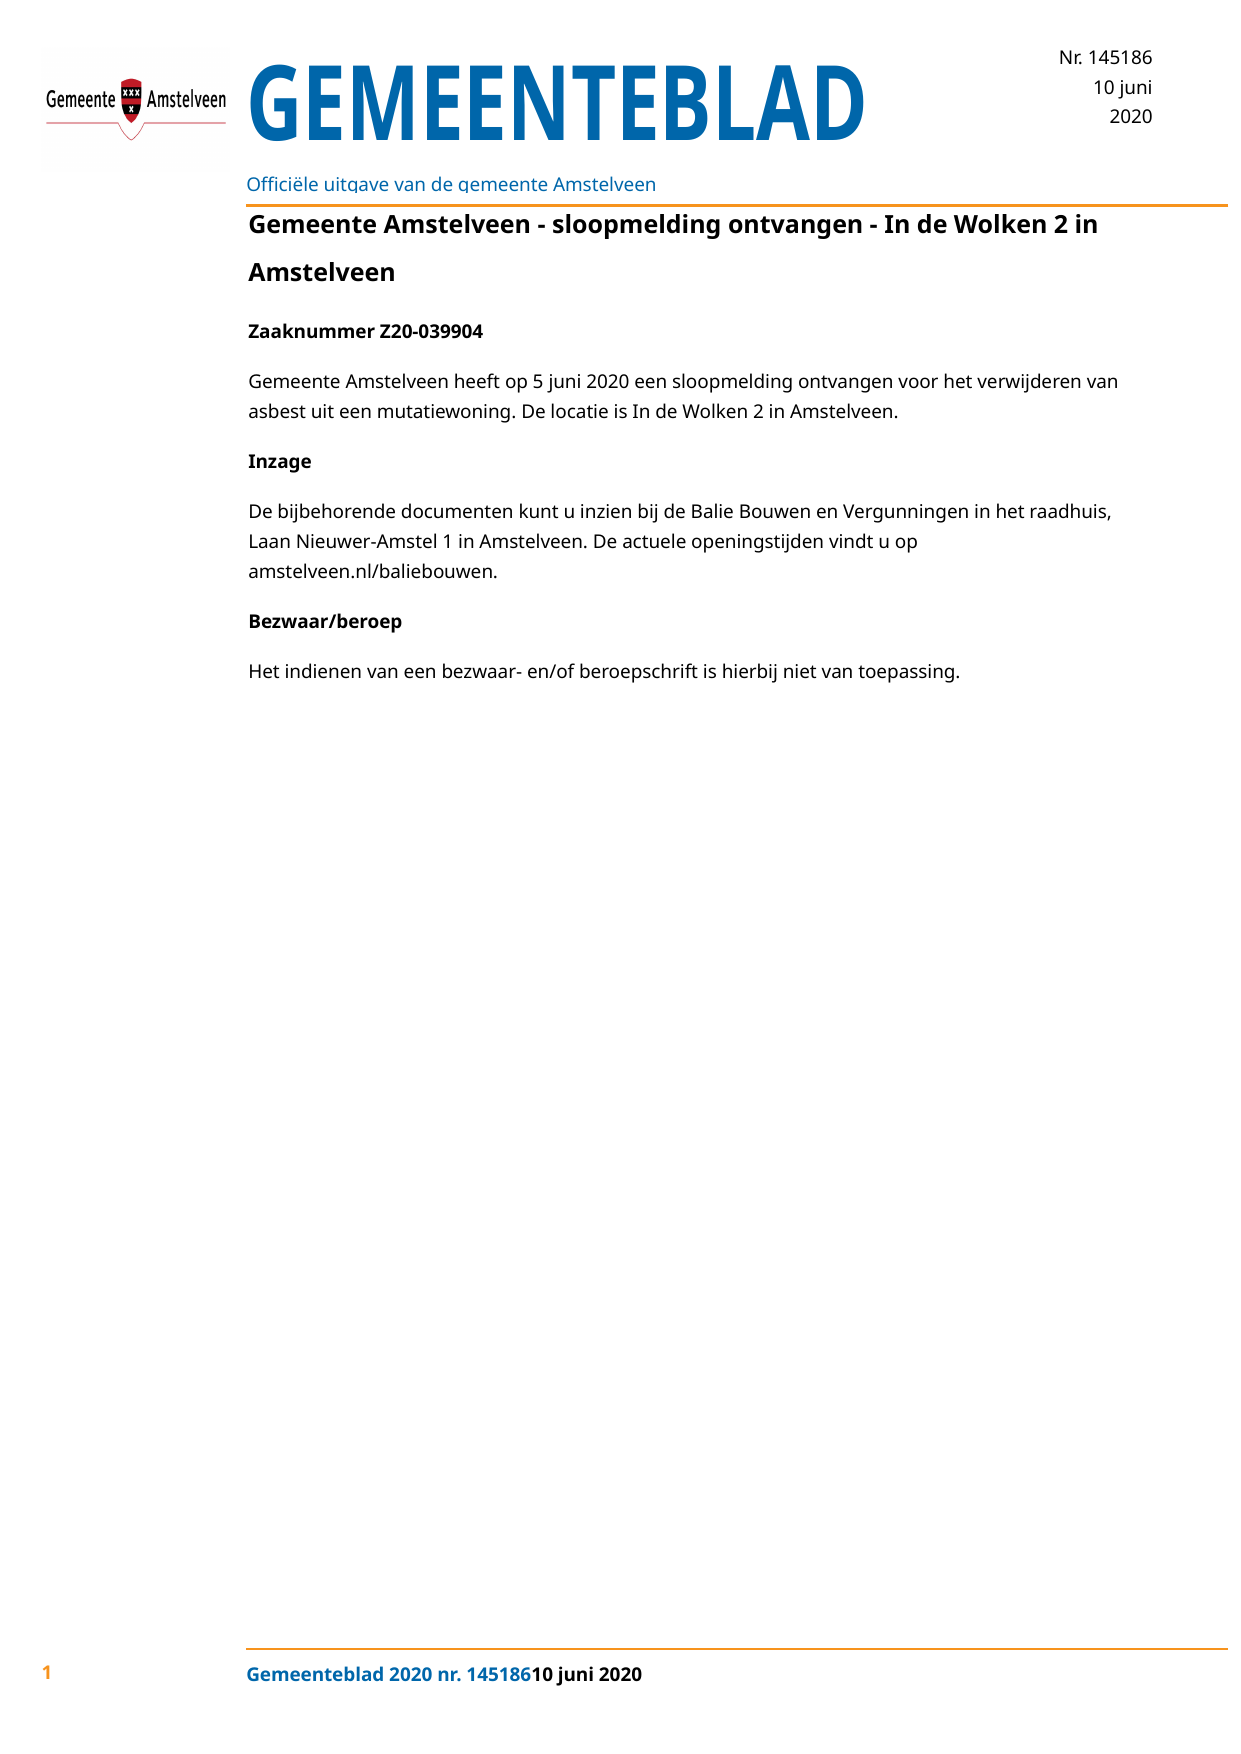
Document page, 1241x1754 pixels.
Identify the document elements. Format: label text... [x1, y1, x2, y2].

text Gemeente Amstelveen - sloopmelding ontvangen - In de Wolken 2 in Amstelveen [248, 207, 1152, 288]
text Bezwaar/beroep [248, 608, 1152, 634]
text Inzage [248, 448, 1152, 474]
text Zaaknummer Z20-039904 [248, 318, 1152, 344]
text De bijbehorende documenten kunt u inzien bij de Balie Bouwen en Vergunningen in het raadhuis, Laan Nieuwer-Amstel 1 in Amstelveen. De actuele openingstijden vindt u op amstelveen.nl/baliebouwen. [248, 499, 1152, 584]
picture [41, 47, 231, 172]
text Gemeente Amstelveen heeft op 5 juni 2020 een sloopmelding ontvangen voor het verwijderen van asbest uit een mutatiewoning. De locatie is In de Wolken 2 in Amstelveen. [248, 368, 1152, 424]
text Het indienen van een bezwaar- en/of beroepschrift is hierbij niet van toepassing. [248, 659, 1152, 684]
